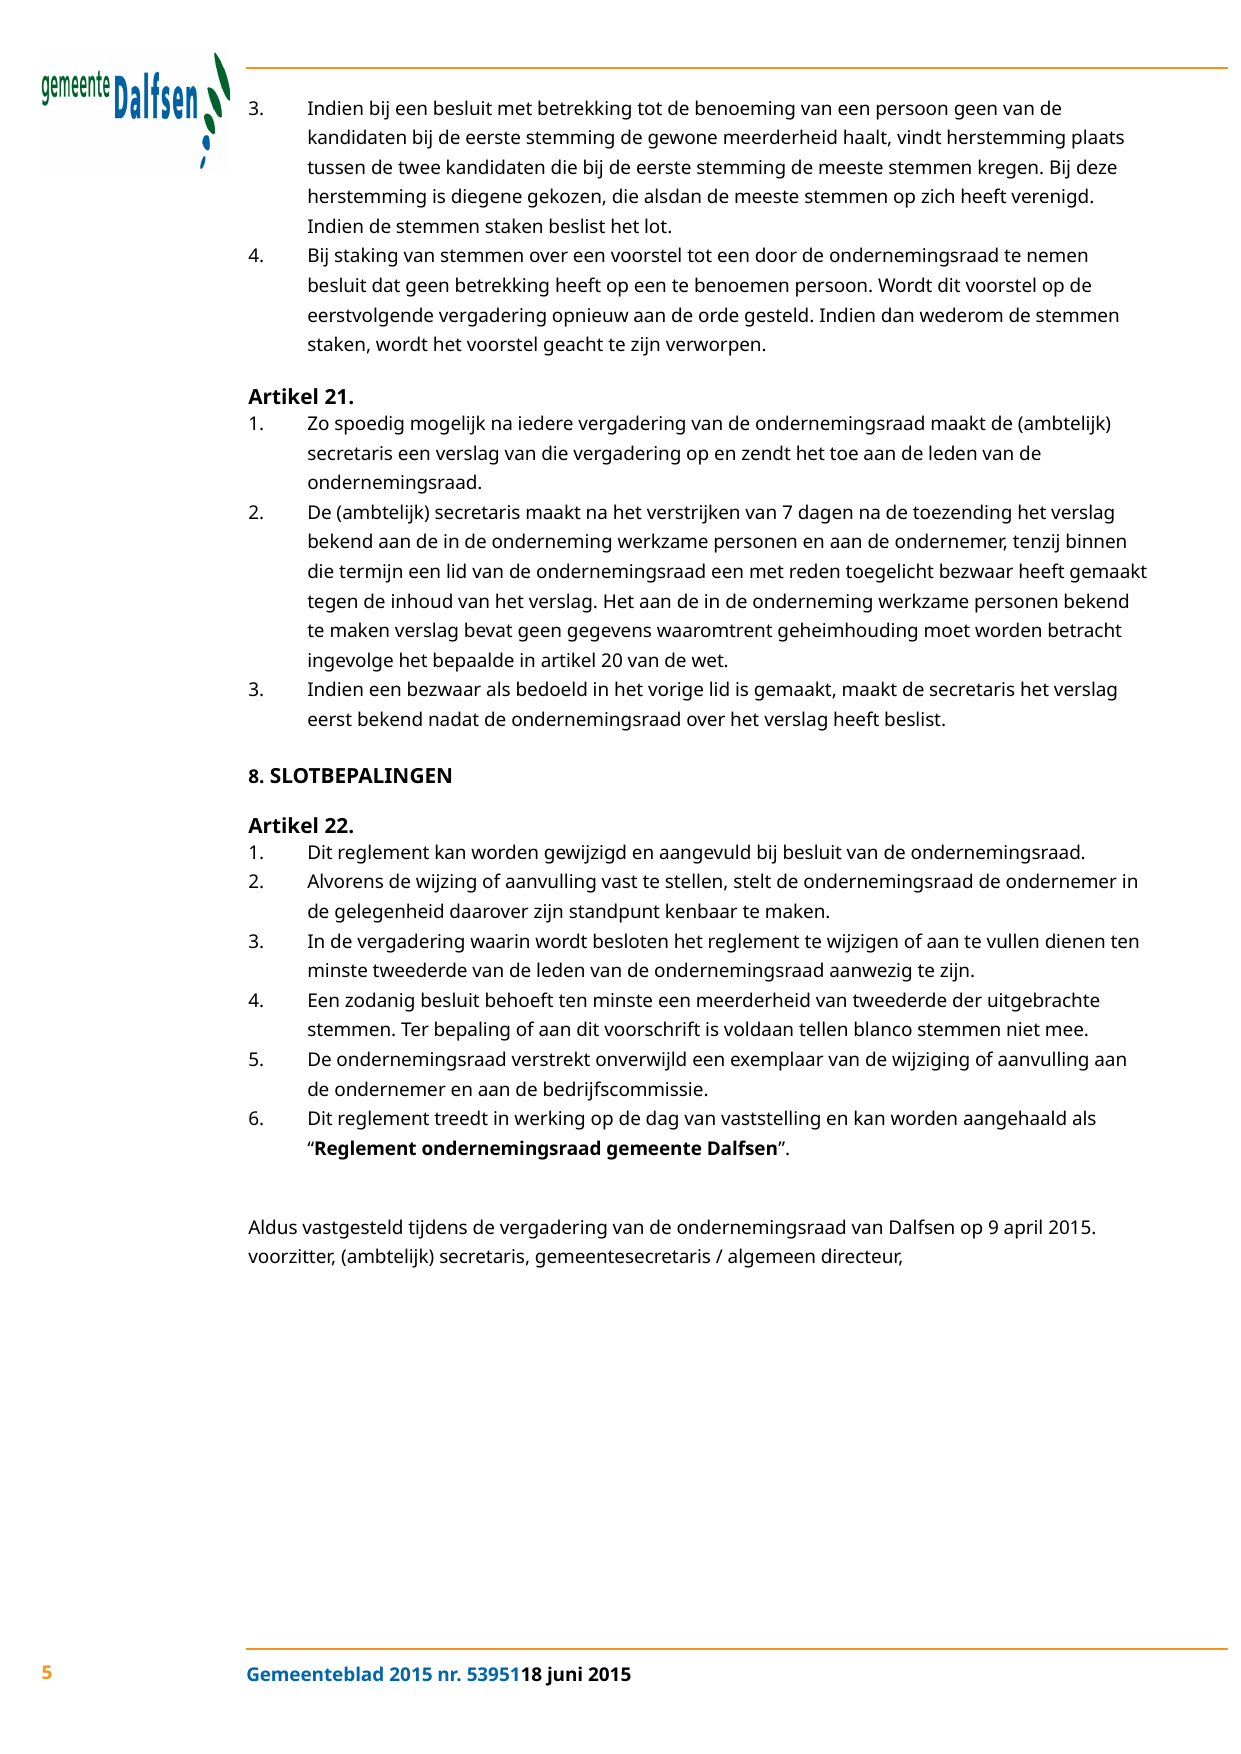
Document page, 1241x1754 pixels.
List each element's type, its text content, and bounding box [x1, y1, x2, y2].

list De (ambtelijk) secretaris maakt na het verstrijken van 7 dagen na de toezending het verslag bekend aan de in de onderneming werkzame personen en aan de ondernemer, tenzij binnen die termijn een lid van de ondernemingsraad een met reden toegelicht bezwaar heeft gemaakt tegen de inhoud van het verslag. Het aan de in de onderneming werkzame personen bekend te maken verslag bevat geen gegevens waaromtrent geheimhouding moet worden betracht ingevolge het bepaalde in artikel 20 van de wet. [248, 499, 1152, 673]
text Aldus vastgesteld tijdens de vergadering van de ondernemingsraad van Dalfsen op 9 april 2015. [248, 1214, 1152, 1239]
list Dit reglement kan worden gewijzigd en aangevuld bij besluit van de ondernemingsraad. [248, 839, 1152, 865]
list Indien een bezwaar als bedoeld in het vorige lid is gemaakt, maakt de secretaris het verslag eerst bekend nadat de ondernemingsraad over het verslag heeft beslist. [248, 677, 1152, 732]
list Alvorens de wijzing of aanvulling vast te stellen, stelt de ondernemingsraad de ondernemer in de gelegenheid daarover zijn standpunt kenbaar te maken. [248, 869, 1152, 924]
text voorzitter, (ambtelijk) secretaris, gemeentesecretaris / algemeen directeur, [248, 1243, 1152, 1269]
list Indien bij een besluit met betrekking tot de benoeming van een persoon geen van de kandidaten bij de eerste stemming de gewone meerderheid haalt, vindt herstemming plaats tussen de twee kandidaten die bij de eerste stemming de meeste stemmen kregen. Bij deze herstemming is diegene gekozen, die alsdan de meeste stemmen op zich heeft verenigd. Indien de stemmen staken beslist het lot. [248, 95, 1152, 239]
list Dit reglement treedt in werking op de dag van vaststelling en kan worden aangehaald als “Reglement ondernemingsraad gemeente Dalfsen”. [248, 1105, 1152, 1161]
text Artikel 22. [248, 811, 1152, 839]
list In de vergadering waarin wordt besloten het reglement te wijzigen of aan te vullen dienen ten minste tweederde van de leden van de ondernemingsraad aanwezig te zijn. [248, 928, 1152, 983]
list De ondernemingsraad verstrekt onverwijld een exemplaar van de wijziging of aanvulling aan de ondernemer en aan de bedrijfscommissie. [248, 1046, 1152, 1102]
list Bij staking van stemmen over een voorstel tot een door de ondernemingsraad te nemen besluit dat geen betrekking heeft op een te benoemen persoon. Wordt dit voorstel op de eerstvolgende vergadering opnieuw aan de orde gesteld. Indien dan wederom de stemmen staken, wordt het voorstel geacht te zijn verworpen. [248, 243, 1152, 357]
text Artikel 21. [248, 382, 1152, 410]
text 8. SLOTBEPALINGEN [248, 761, 1152, 790]
list Zo spoedig mogelijk na iedere vergadering van de ondernemingsraad maakt de (ambtelijk) secretaris een verslag van die vergadering op en zendt het toe aan de leden van de ondernemingsraad. [248, 410, 1152, 495]
picture [41, 47, 231, 172]
list Een zodanig besluit behoeft ten minste een meerderheid van tweederde der uitgebrachte stemmen. Ter bepaling of aan dit voorschrift is voldaan tellen blanco stemmen niet mee. [248, 987, 1152, 1042]
